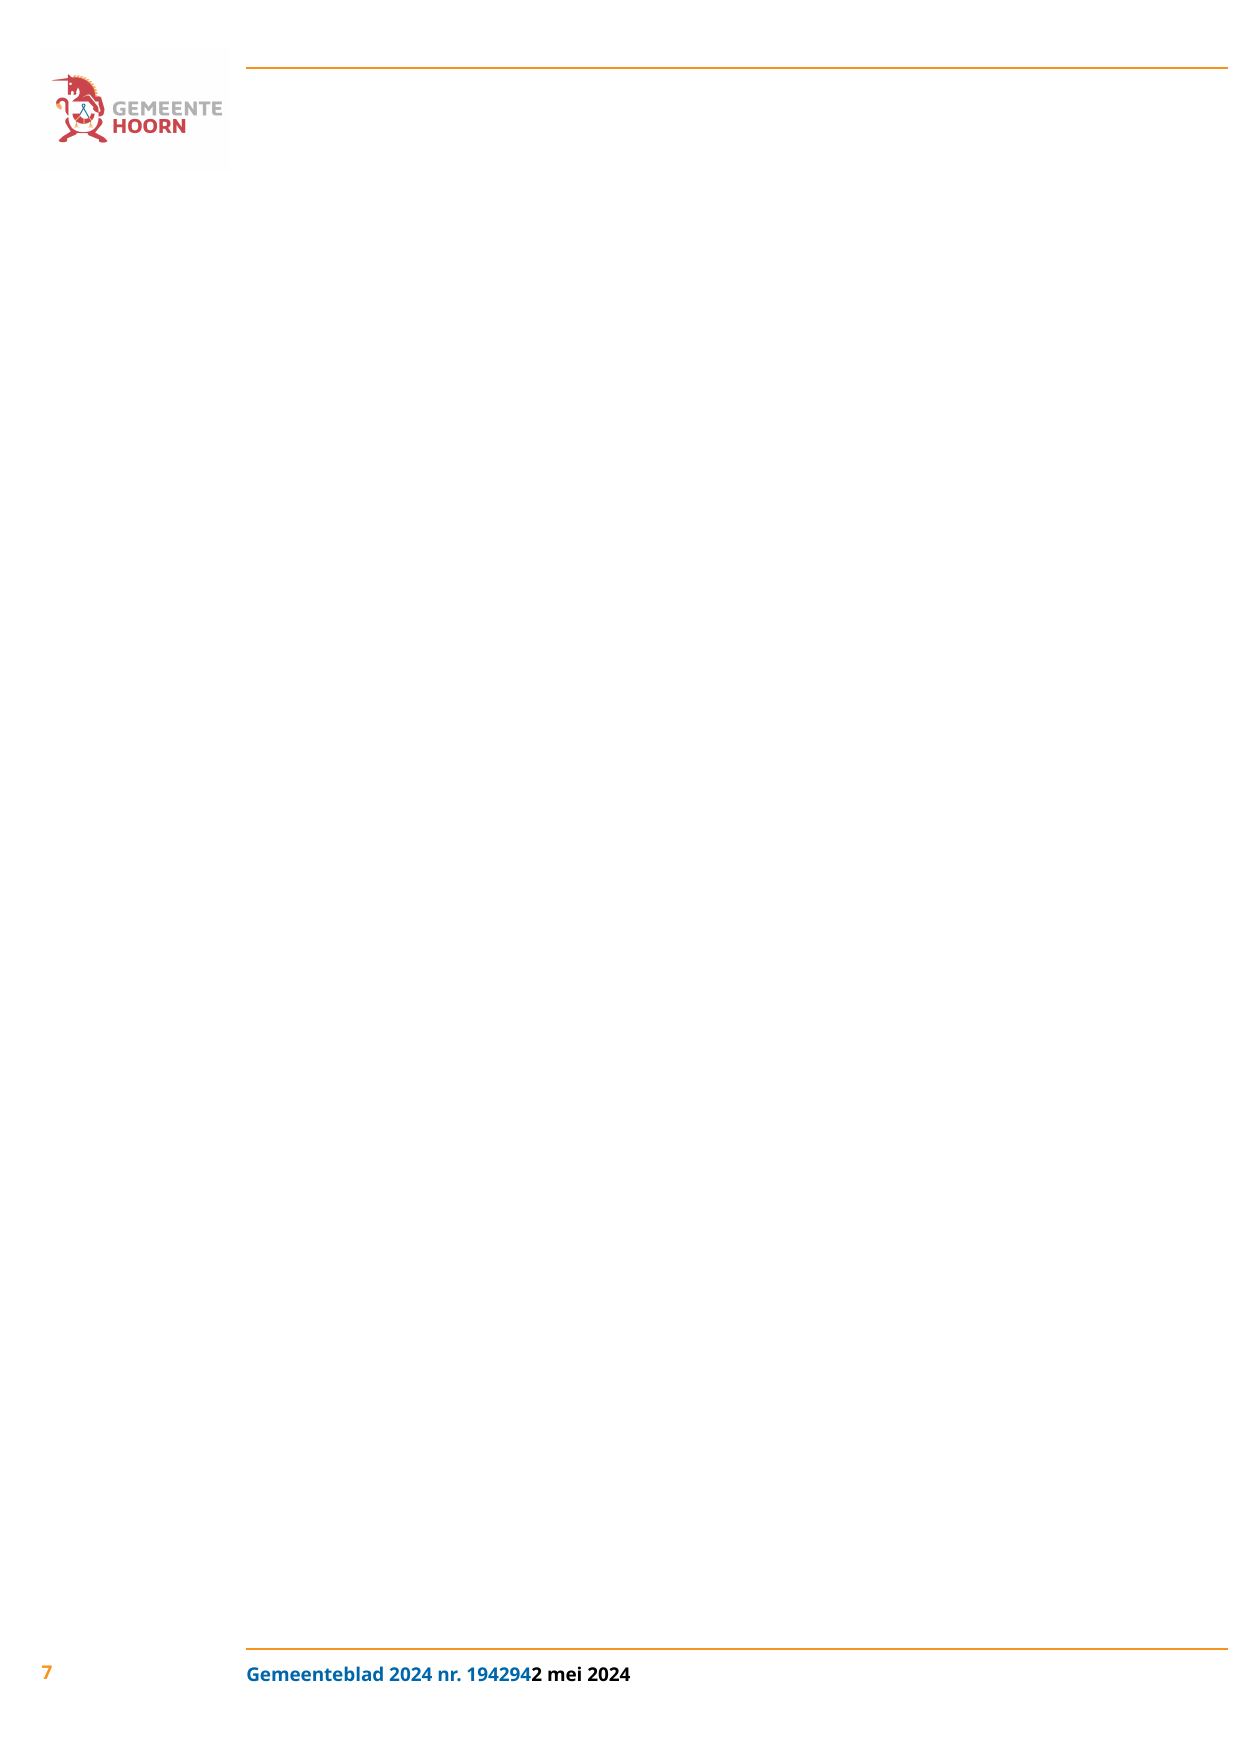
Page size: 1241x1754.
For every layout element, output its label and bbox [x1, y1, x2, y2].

picture [41, 47, 231, 172]
